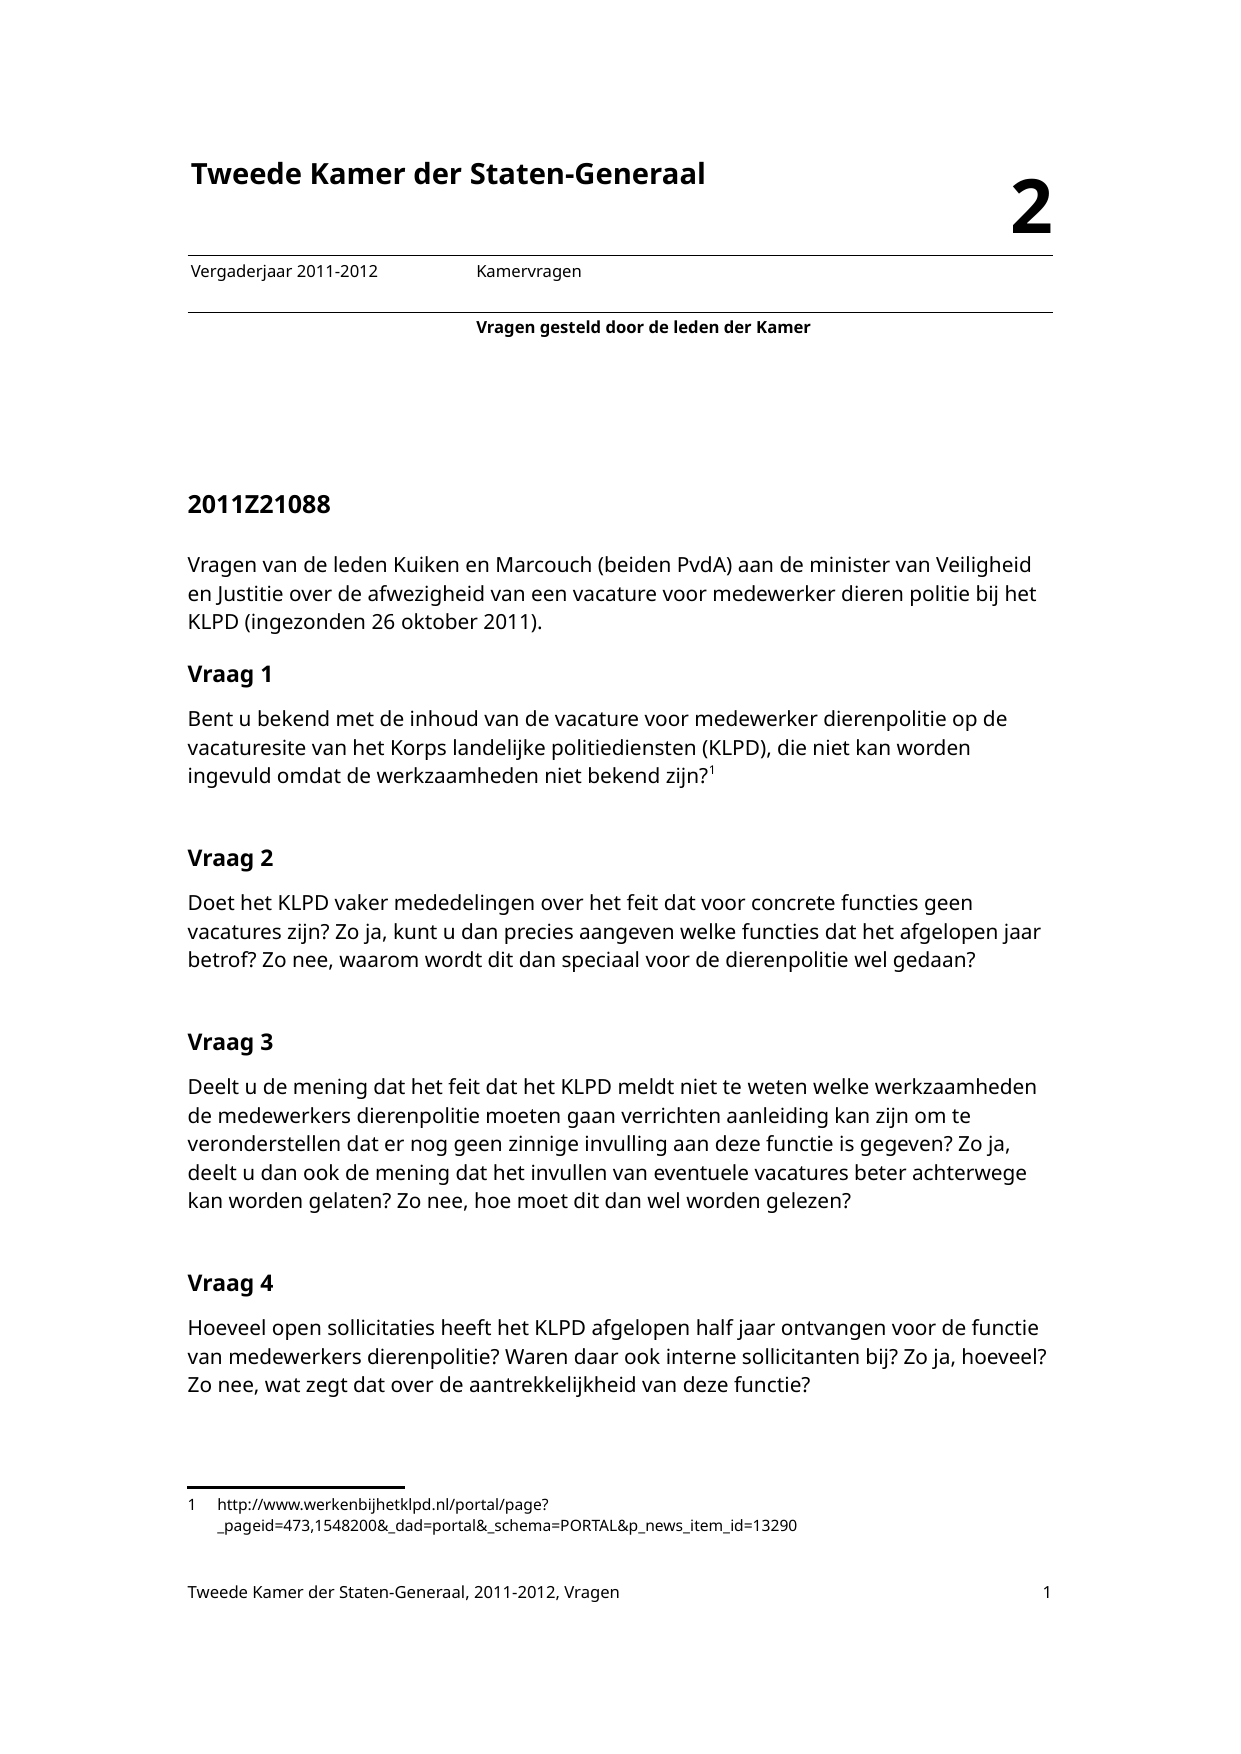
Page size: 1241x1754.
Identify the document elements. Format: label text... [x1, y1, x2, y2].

subtitle Vraag 2 [187, 842, 1053, 873]
subtitle Vraag 1 [187, 658, 1053, 689]
table_cell Kamervragen [473, 256, 1053, 312]
table_header Tweede Kamer der Staten-Generaal [188, 150, 879, 255]
text http://www.werkenbijhetklpd.nl/portal/page?_pageid=473,1548200&_dad=portal&_schema=PORTAL&p_news_item_id=13290 [187, 1479, 1053, 1536]
text Doet het KLPD vaker mededelingen over het feit dat voor concrete functies geen vacatures zijn? Zo ja, kunt u dan precies aangeven welke functies dat het afgelopen jaar betrof? Zo nee, waarom wordt dit dan speciaal voor de dierenpolitie wel gedaan? [187, 888, 1053, 974]
table_cell Vergaderjaar 2011-2012 [188, 256, 473, 312]
text Deelt u de mening dat het feit dat het KLPD meldt niet te weten welke werkzaamheden de medewerkers dierenpolitie moeten gaan verrichten aanleiding kan zijn om te veronderstellen dat er nog geen zinnige invulling aan deze functie is gegeven? Zo ja, deelt u dan ook de mening dat het invullen van eventuele vacatures beter achterwege kan worden gelaten? Zo nee, hoe moet dit dan wel worden gelezen? [187, 1072, 1053, 1215]
table_cell Vragen gesteld door de leden der Kamer [473, 313, 1053, 339]
text Bent u bekend met de inhoud van de vacature voor medewerker dierenpolitie op de vacaturesite van het Korps landelijke politiediensten (KLPD), die niet kan worden ingevuld omdat de werkzaamheden niet bekend zijn? [187, 704, 1053, 790]
text 2011Z21088 [187, 487, 1053, 521]
text Hoeveel open sollicitaties heeft het KLPD afgelopen half jaar ontvangen voor de functie van medewerkers dierenpolitie? Waren daar ook interne sollicitanten bij? Zo ja, hoeveel? Zo nee, wat zegt dat over de aantrekkelijkheid van deze functie? [187, 1313, 1053, 1399]
subtitle Vraag 3 [187, 1026, 1053, 1057]
table_header 2 [880, 150, 1053, 255]
subtitle Vraag 4 [187, 1267, 1053, 1298]
text Vragen van de leden Kuiken en Marcouch (beiden PvdA) aan de minister van Veiligheid en Justitie over de afwezigheid van een vacature voor medewerker dieren politie bij het KLPD (ingezonden 26 oktober 2011). [187, 550, 1053, 636]
table_cell [188, 313, 473, 339]
